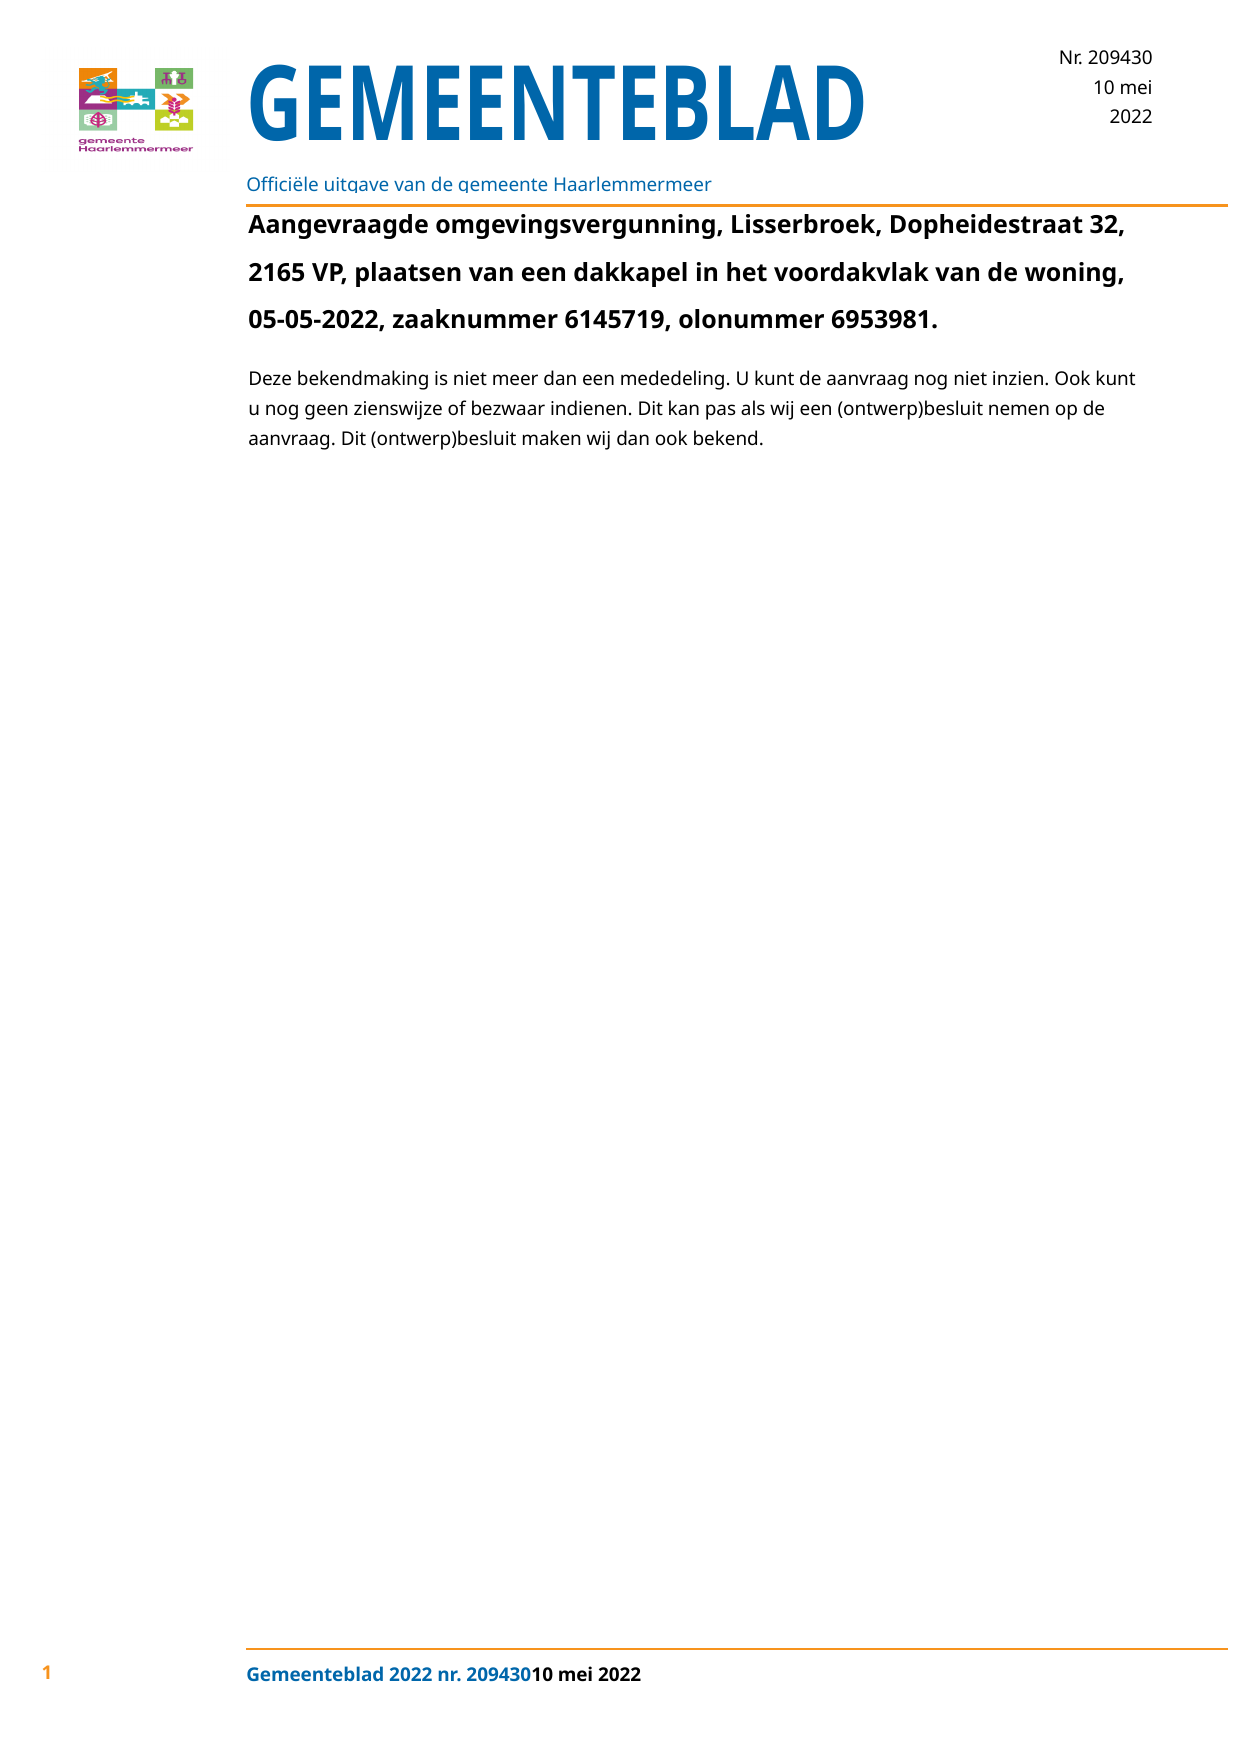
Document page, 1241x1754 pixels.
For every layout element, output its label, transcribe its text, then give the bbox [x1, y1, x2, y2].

picture [41, 47, 231, 172]
text Deze bekendmaking is niet meer dan een mededeling. U kunt de aanvraag nog niet inzien. Ook kunt u nog geen zienswijze of bezwaar indienen. Dit kan pas als wij een (ontwerp)besluit nemen op de aanvraag. Dit (ontwerp)besluit maken wij dan ook bekend. [248, 366, 1152, 450]
text Aangevraagde omgevingsvergunning, Lisserbroek, Dopheidestraat 32, 2165 VP, plaatsen van een dakkapel in het voordakvlak van de woning, 05-05-2022, zaaknummer 6145719, olonummer 6953981. [248, 207, 1152, 336]
